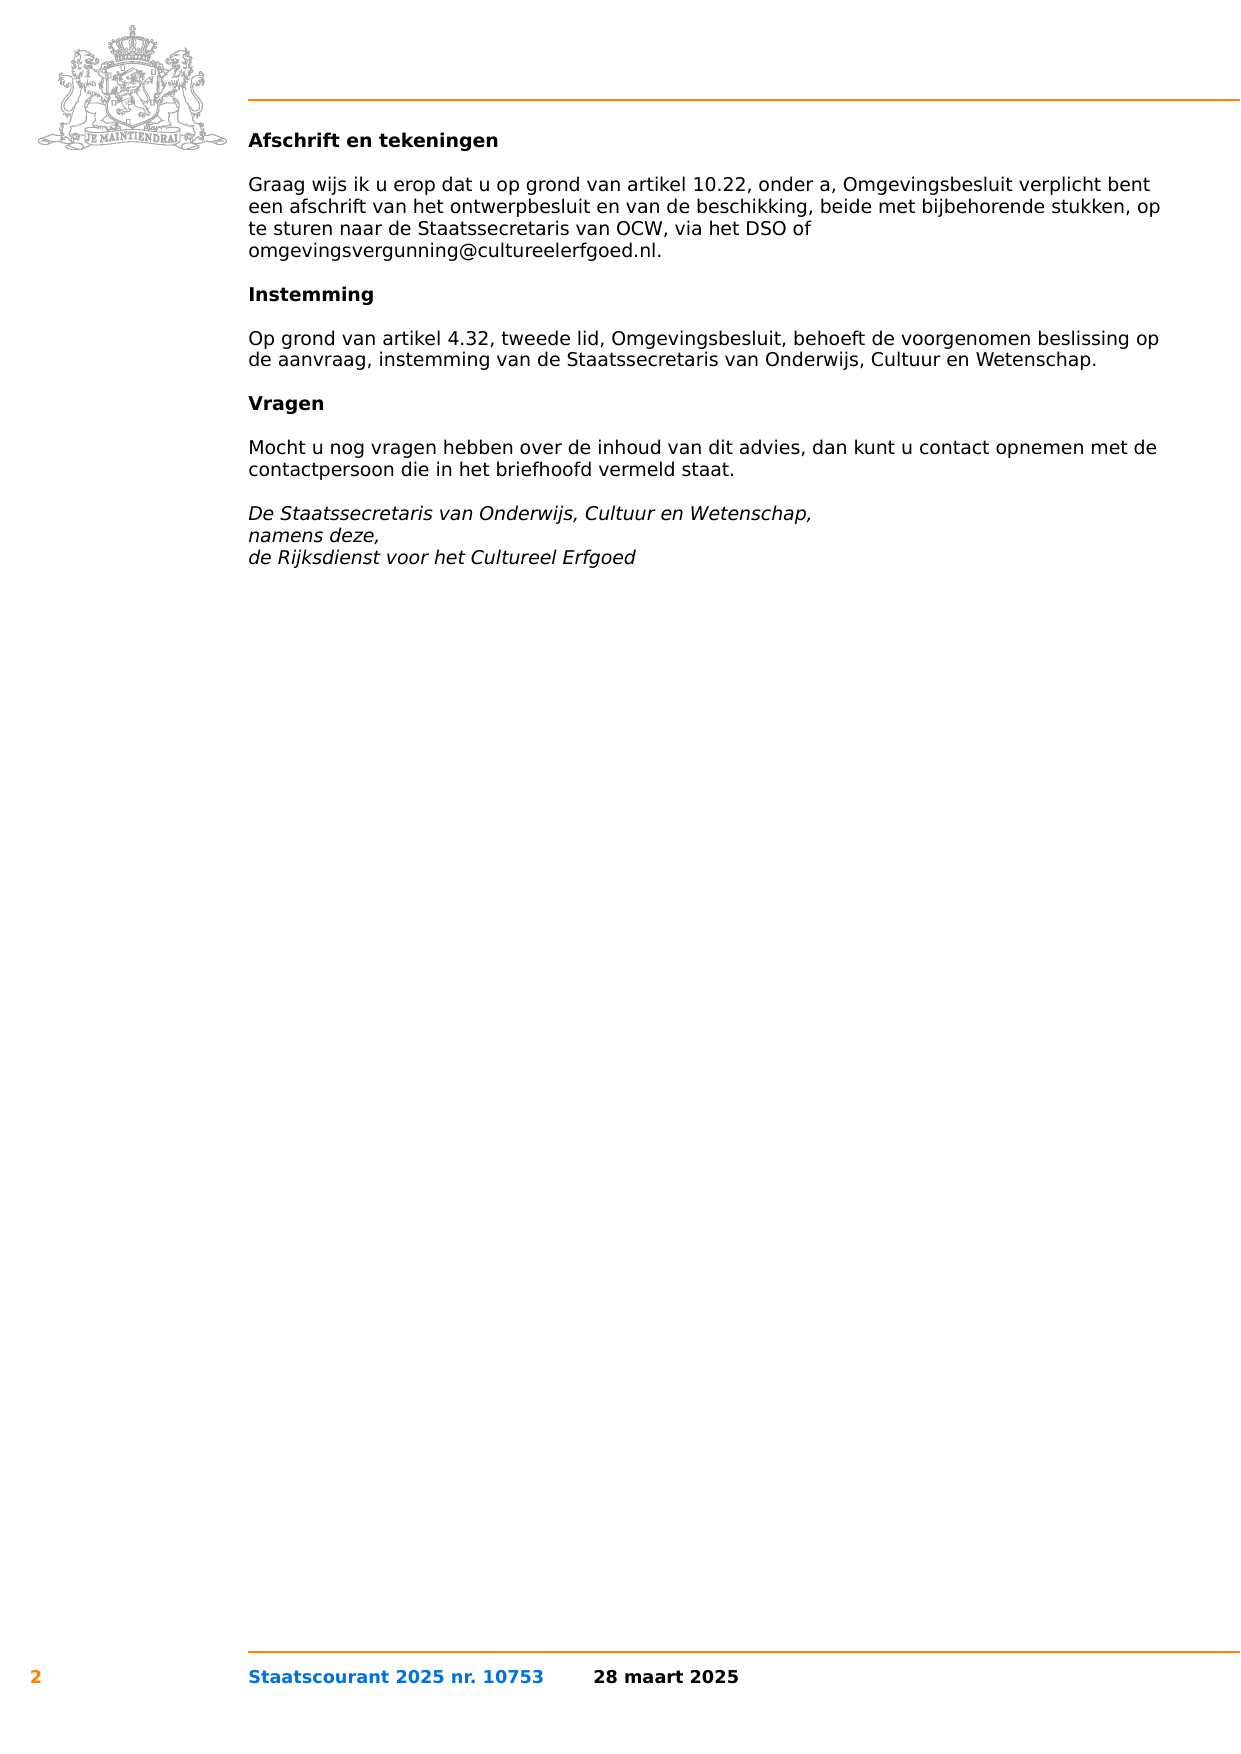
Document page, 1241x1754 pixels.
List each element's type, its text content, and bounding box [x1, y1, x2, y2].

text Graag wijs ik u erop dat u op grond van artikel 10.22, onder a, Omgevingsbesluit verplicht bent een afschrift van het ontwerpbesluit en van de beschikking, beide met bijbehorende stukken, op te sturen naar de Staatssecretaris van OCW, via het DSO of omgevingsvergunning@cultureelerfgoed.nl. [248, 174, 1163, 262]
picture [38, 25, 227, 150]
subtitle Afschrift en tekeningen [248, 130, 1163, 152]
subtitle Instemming [248, 283, 1163, 306]
text Op grond van artikel 4.32, tweede lid, Omgevingsbesluit, behoeft de voorgenomen beslissing op de aanvraag, instemming van de Staatssecretaris van Onderwijs, Cultuur en Wetenschap. [248, 327, 1163, 371]
text De Staatssecretaris van Onderwijs, Cultuur en Wetenschap, namens deze, de Rijksdienst voor het Cultureel Erfgoed [248, 503, 1163, 569]
text Mocht u nog vragen hebben over de inhoud van dit advies, dan kunt u contact opnemen met de contactpersoon die in het briefhoofd vermeld staat. [248, 437, 1163, 481]
subtitle Vragen [248, 393, 1163, 415]
